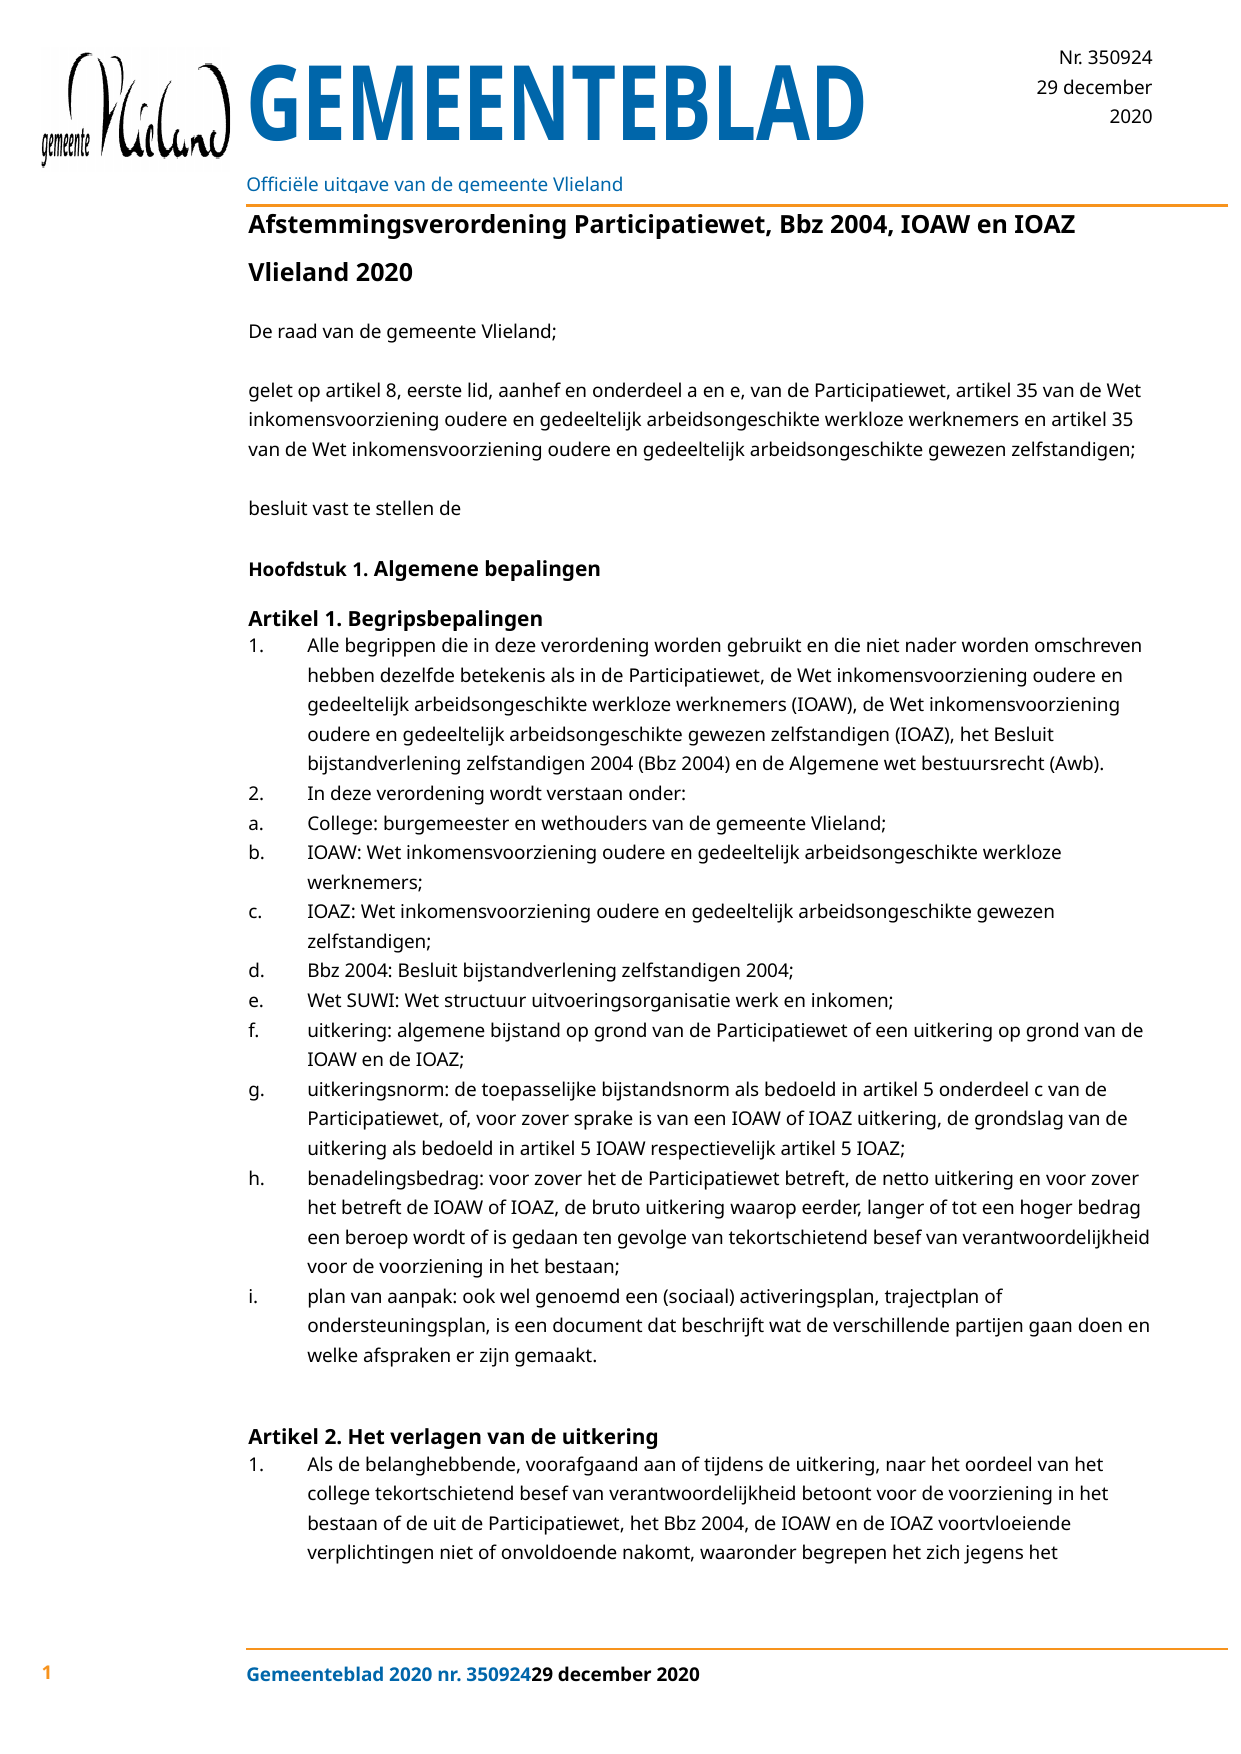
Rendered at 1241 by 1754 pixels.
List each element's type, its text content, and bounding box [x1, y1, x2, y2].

list uitkeringsnorm: de toepasselijke bijstandsnorm als bedoeld in artikel 5 onderdeel c van de Participatiewet, of, voor zover sprake is van een IOAW of IOAZ uitkering, de grondslag van de uitkering als bedoeld in artikel 5 IOAW respectievelijk artikel 5 IOAZ; [248, 1076, 1152, 1161]
list IOAW: Wet inkomensvoorziening oudere en gedeeltelijk arbeidsongeschikte werkloze werknemers; [248, 839, 1152, 895]
list plan van aanpak: ook wel genoemd een (sociaal) activeringsplan, trajectplan of ondersteuningsplan, is een document dat beschrijft wat de verschillende partijen gaan doen en welke afspraken er zijn gemaakt. [248, 1283, 1152, 1368]
list bijstandverlening zelfstandigen 2004 (Bbz 2004) en de Algemene wet bestuursrecht (Awb). [248, 751, 1152, 776]
list oudere en gedeeltelijk arbeidsongeschikte gewezen zelfstandigen (IOAZ), het Besluit [248, 721, 1152, 747]
text Artikel 1. Begripsbepalingen [248, 604, 1152, 632]
text De raad van de gemeente Vlieland; [248, 318, 1152, 344]
list uitkering: algemene bijstand op grond van de Participatiewet of een uitkering op grond van de IOAW en de IOAZ; [248, 1017, 1152, 1072]
text Hoofdstuk 1. Algemene bepalingen [248, 554, 1152, 583]
list hebben dezelfde betekenis als in de Participatiewet, de Wet inkomensvoorziening oudere en [248, 662, 1152, 688]
list In deze verordening wordt verstaan onder: [248, 780, 1152, 806]
text Afstemmingsverordening Participatiewet, Bbz 2004, IOAW en IOAZ Vlieland 2020 [248, 207, 1152, 288]
text besluit vast te stellen de [248, 495, 1152, 521]
text gelet op artikel 8, eerste lid, aanhef en onderdeel a en e, van de Participatiewet, artikel 35 van de Wet inkomensvoorziening oudere en gedeeltelijk arbeidsongeschikte werkloze werknemers en artikel 35 van de Wet inkomensvoorziening oudere en gedeeltelijk arbeidsongeschikte gewezen zelfstandigen; [248, 377, 1152, 462]
list Alle begrippen die in deze verordening worden gebruikt en die niet nader worden omschreven [248, 632, 1152, 658]
list Bbz 2004: Besluit bijstandverlening zelfstandigen 2004; [248, 958, 1152, 983]
list benadelingsbedrag: voor zover het de Participatiewet betreft, de netto uitkering en voor zover het betreft de IOAW of IOAZ, de bruto uitkering waarop eerder, langer of tot een hoger bedrag een beroep wordt of is gedaan ten gevolge van tekortschietend besef van verantwoordelijkheid voor de voorziening in het bestaan; [248, 1165, 1152, 1279]
list Als de belanghebbende, voorafgaand aan of tijdens de uitkering, naar het oordeel van het college tekortschietend besef van verantwoordelijkheid betoont voor de voorziening in het bestaan of de uit de Participatiewet, het Bbz 2004, de IOAW en de IOAZ voortvloeiende verplichtingen niet of onvoldoende nakomt, waaronder begrepen het zich jegens het [248, 1451, 1152, 1565]
picture [41, 47, 231, 172]
text Artikel 2. Het verlagen van de uitkering [248, 1422, 1152, 1451]
list College: burgemeester en wethouders van de gemeente Vlieland; [248, 810, 1152, 836]
list IOAZ: Wet inkomensvoorziening oudere en gedeeltelijk arbeidsongeschikte gewezen zelfstandigen; [248, 898, 1152, 954]
list Wet SUWI: Wet structuur uitvoeringsorganisatie werk en inkomen; [248, 987, 1152, 1013]
list gedeeltelijk arbeidsongeschikte werkloze werknemers (IOAW), de Wet inkomensvoorziening [248, 691, 1152, 717]
